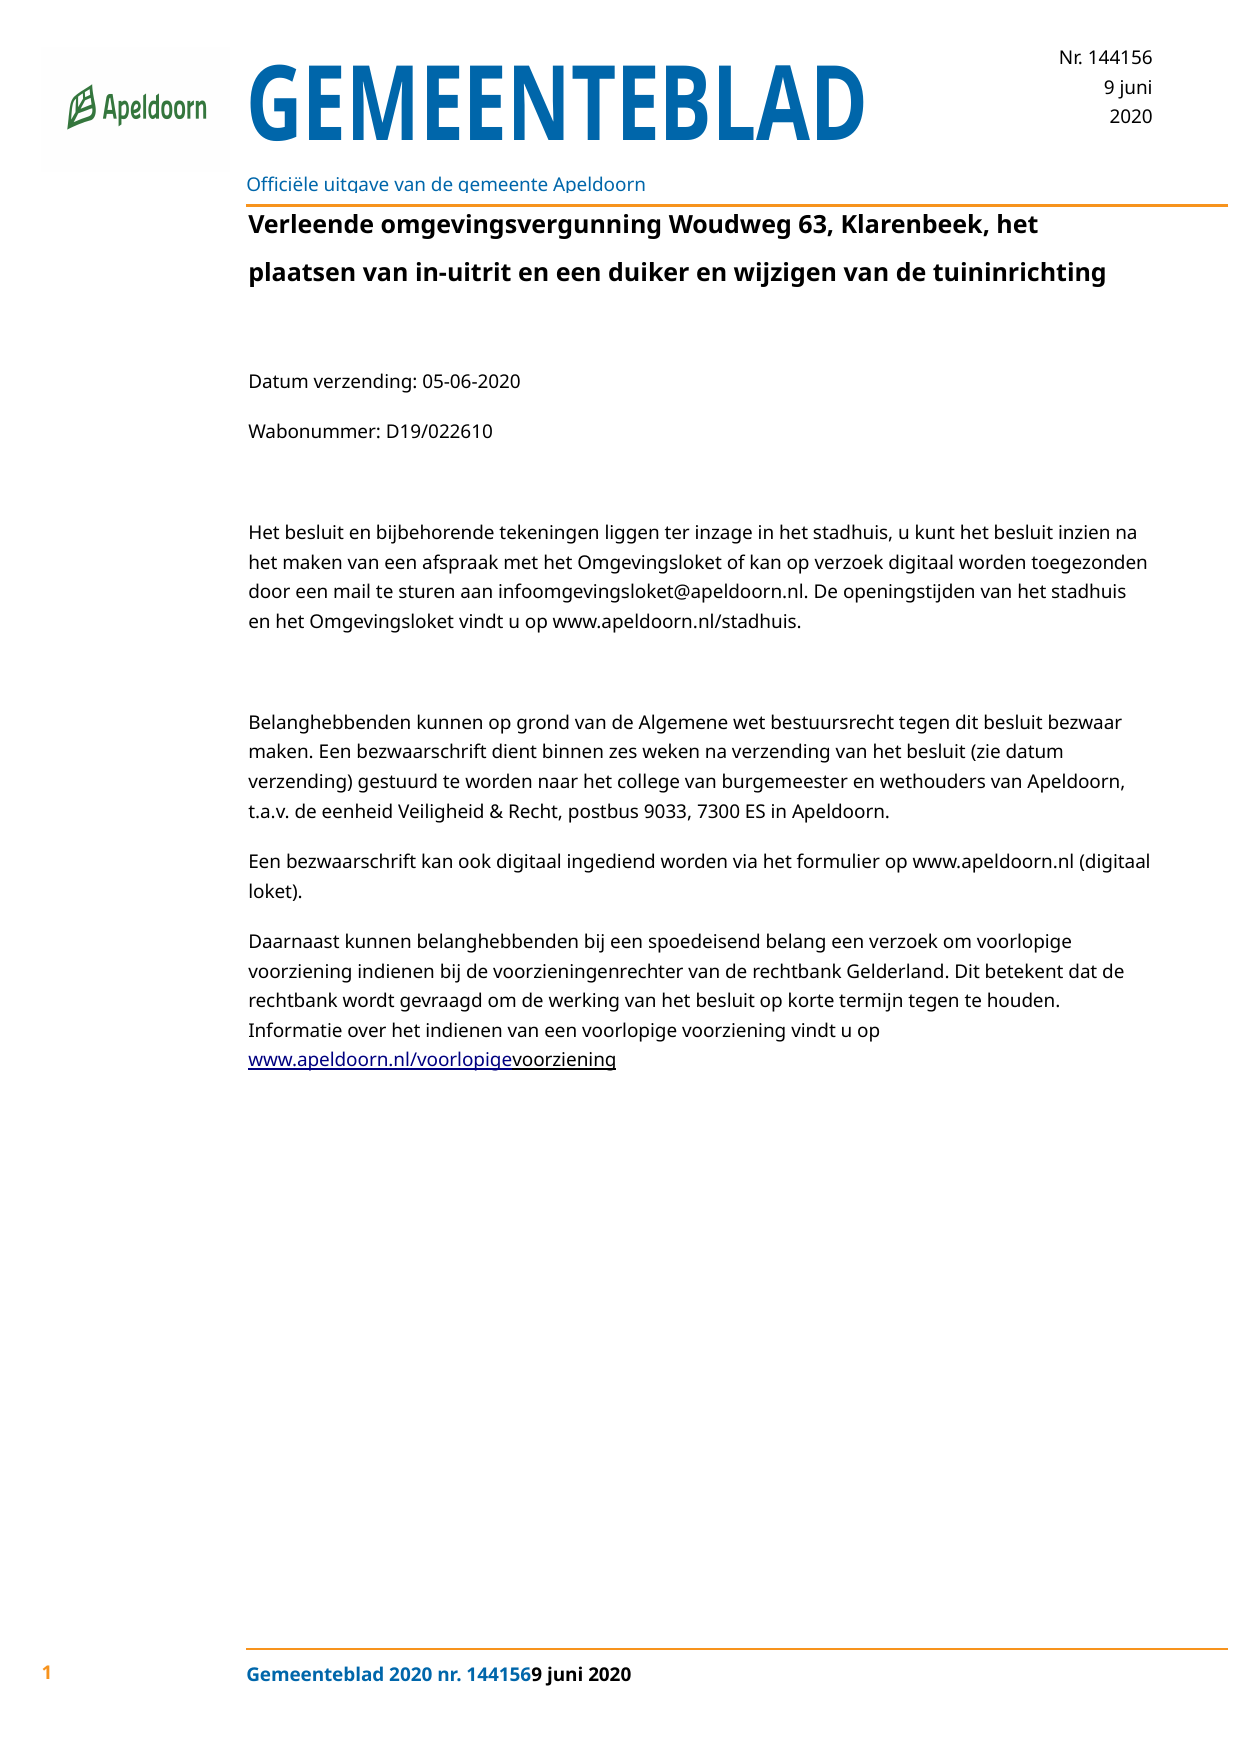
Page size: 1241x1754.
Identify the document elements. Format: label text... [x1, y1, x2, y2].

text Belanghebbenden kunnen op grond van de Algemene wet bestuursrecht tegen dit besluit bezwaar maken. Een bezwaarschrift dient binnen zes weken na verzending van het besluit (zie datum verzending) gestuurd te worden naar het college van burgemeester en wethouders van Apeldoorn, t.a.v. de eenheid Veiligheid & Recht, postbus 9033, 7300 ES in Apeldoorn. [248, 709, 1152, 824]
text Daarnaast kunnen belanghebbenden bij een spoedeisend belang een verzoek om voorlopige voorziening indienen bij de voorzieningenrechter van de rechtbank Gelderland. Dit betekent dat de rechtbank wordt gevraagd om de werking van het besluit op korte termijn tegen te houden. Informatie over het indienen van een voorlopige voorziening vindt u op www.apeldoorn.nl/voorlopigevoorziening [248, 928, 1152, 1072]
text Wabonummer: D19/022610 [248, 419, 1152, 444]
picture [41, 47, 231, 172]
text Het besluit en bijbehorende tekeningen liggen ter inzage in het stadhuis, u kunt het besluit inzien na het maken van een afspraak met het Omgevingsloket of kan op verzoek digitaal worden toegezonden door een mail te sturen aan infoomgevingsloket@apeldoorn.nl. De openingstijden van het stadhuis en het Omgevingsloket vindt u op www.apeldoorn.nl/stadhuis. [248, 519, 1152, 634]
text Verleende omgevingsvergunning Woudweg 63, Klarenbeek, het plaatsen van in-uitrit en een duiker en wijzigen van de tuininrichting [248, 207, 1152, 288]
text Een bezwaarschrift kan ook digitaal ingediend worden via het formulier op www.apeldoorn.nl (digitaal loket). [248, 848, 1152, 904]
text Datum verzending: 05-06-2020 [248, 368, 1152, 394]
